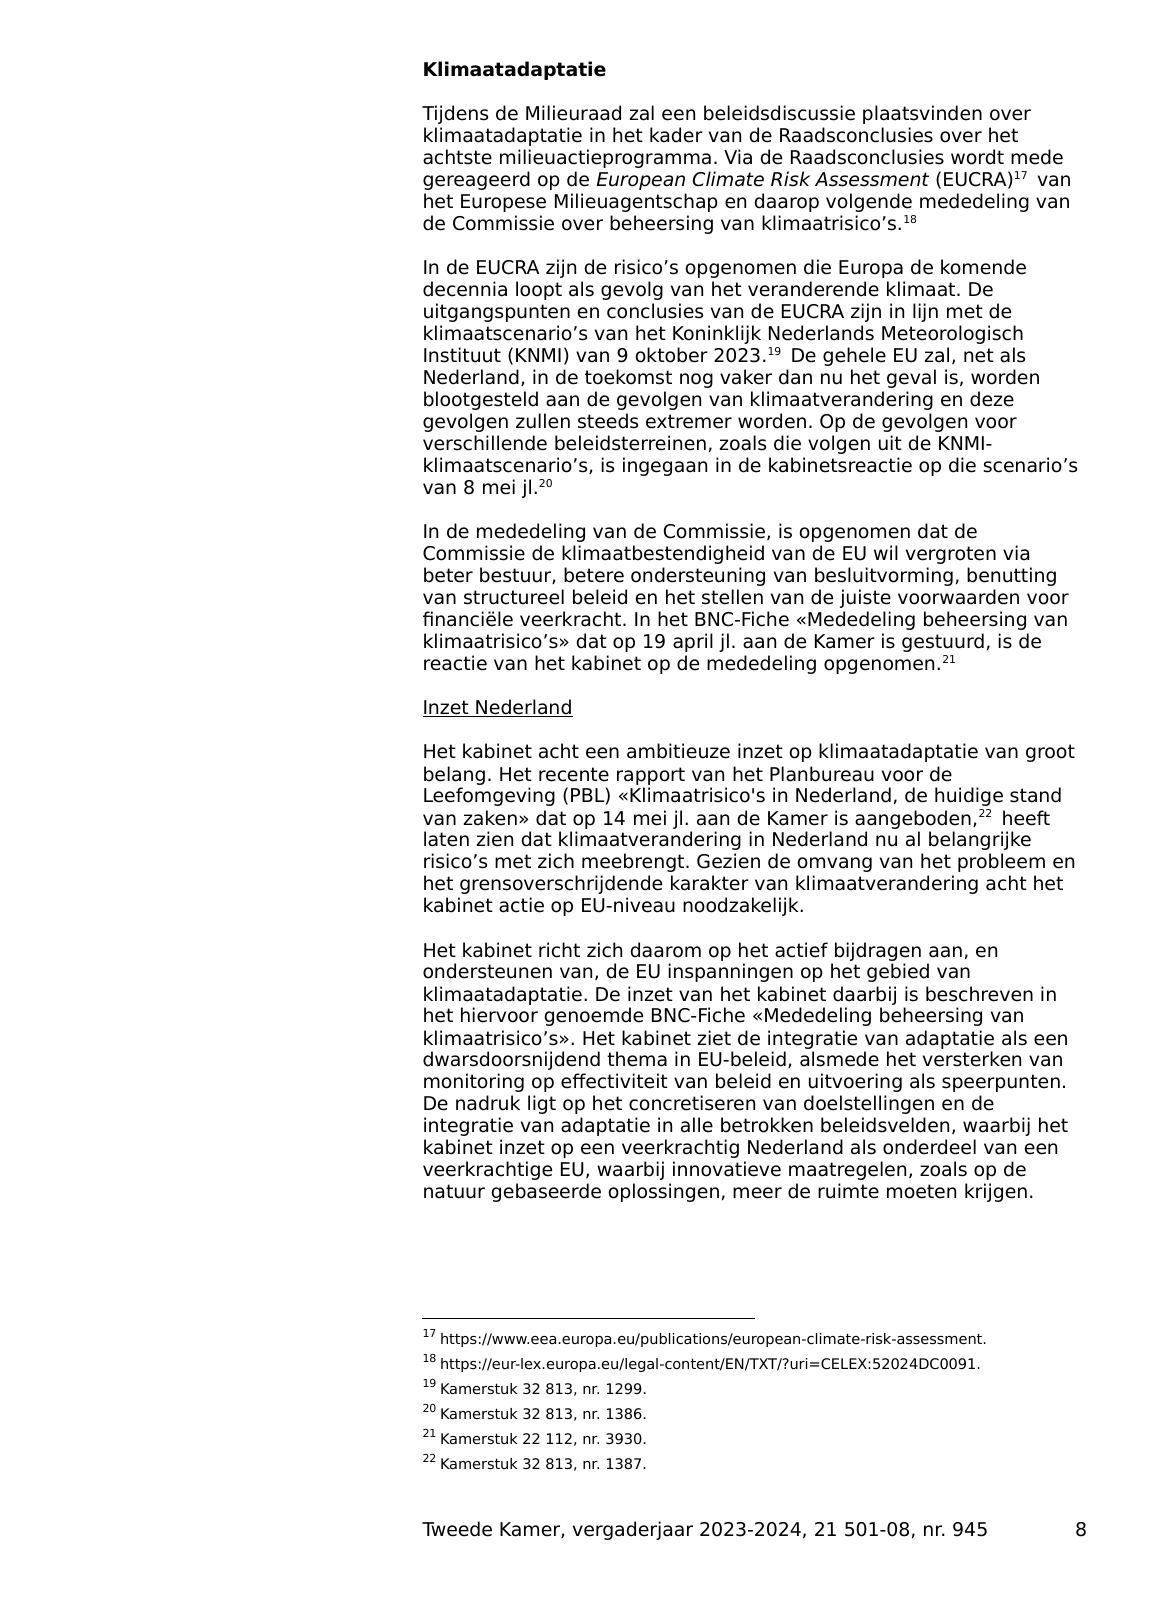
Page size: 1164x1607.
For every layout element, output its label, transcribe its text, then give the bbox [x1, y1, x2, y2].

text In de mededeling van de Commissie, is opgenomen dat de Commissie de klimaatbestendigheid van de EU wil vergroten via beter bestuur, betere ondersteuning van besluitvorming, benutting van structureel beleid en het stellen van de juiste voorwaarden voor financiële veerkracht. In het BNC-Fiche «Mededeling beheersing van klimaatrisico’s» dat op 19 april jl. aan de Kamer is gestuurd, is de reactie van het kabinet op de mededeling opgenomen. [422, 521, 1087, 675]
text Het kabinet richt zich daarom op het actief bijdragen aan, en ondersteunen van, de EU inspanningen op het gebied van klimaatadaptatie. De inzet van het kabinet daarbij is beschreven in het hiervoor genoemde BNC-Fiche «Mededeling beheersing van klimaatrisico’s». Het kabinet ziet de integratie van adaptatie als een dwarsdoorsnijdend thema in EU-beleid, alsmede het versterken van monitoring op effectiviteit van beleid en uitvoering als speerpunten. De nadruk ligt op het concretiseren van doelstellingen en de integratie van adaptatie in alle betrokken beleidsvelden, waarbij het kabinet inzet op een veerkrachtig Nederland als onderdeel van een veerkrachtige EU, waarbij innovatieve maatregelen, zoals op de natuur gebaseerde oplossingen, meer de ruimte moeten krijgen. [422, 939, 1087, 1203]
text Het kabinet acht een ambitieuze inzet op klimaatadaptatie van groot belang. Het recente rapport van het Planbureau voor de Leefomgeving (PBL) «Klimaatrisico's in Nederland, de huidige stand van zaken» dat op 14 mei jl. aan de Kamer is aangeboden, heeft laten zien dat klimaatverandering in Nederland nu al belangrijke risico’s met zich meebrengt. Gezien de omvang van het probleem en het grensoverschrijdende karakter van klimaatverandering acht het kabinet actie op EU-niveau noodzakelijk. [422, 741, 1087, 917]
text Tijdens de Milieuraad zal een beleidsdiscussie plaatsvinden over klimaatadaptatie in het kader van de Raadsconclusies over het achtste milieuactieprogramma. Via de Raadsconclusies wordt mede gereageerd op de European Climate Risk Assessment (EUCRA) van het Europese Milieuagentschap en daarop volgende mededeling van de Commissie over beheersing van klimaatrisico’s. [422, 103, 1087, 235]
text Kamerstuk 32 813, nr. 1299. [422, 1377, 1087, 1399]
text Kamerstuk 32 813, nr. 1386. [422, 1402, 1087, 1424]
text https://eur-lex.europa.eu/legal-content/EN/TXT/?uri=CELEX:52024DC0091. [422, 1352, 1087, 1374]
subtitle Klimaatadaptatie [422, 59, 1087, 81]
text Kamerstuk 22 112, nr. 3930. [422, 1427, 1087, 1449]
text Kamerstuk 32 813, nr. 1387. [422, 1452, 1087, 1474]
text In de EUCRA zijn de risico’s opgenomen die Europa de komende decennia loopt als gevolg van het veranderende klimaat. De uitgangspunten en conclusies van de EUCRA zijn in lijn met de klimaatscenario’s van het Koninklijk Nederlands Meteorologisch Instituut (KNMI) van 9 oktober 2023. De gehele EU zal, net als Nederland, in de toekomst nog vaker dan nu het geval is, worden blootgesteld aan de gevolgen van klimaatverandering en deze gevolgen zullen steeds extremer worden. Op de gevolgen voor verschillende beleidsterreinen, zoals die volgen uit de KNMI-klimaatscenario’s, is ingegaan in de kabinetsreactie op die scenario’s van 8 mei jl. [422, 257, 1087, 499]
subtitle Inzet Nederland [422, 697, 1087, 719]
text https://www.eea.europa.eu/publications/european-climate-risk-assessment. [422, 1327, 1087, 1349]
